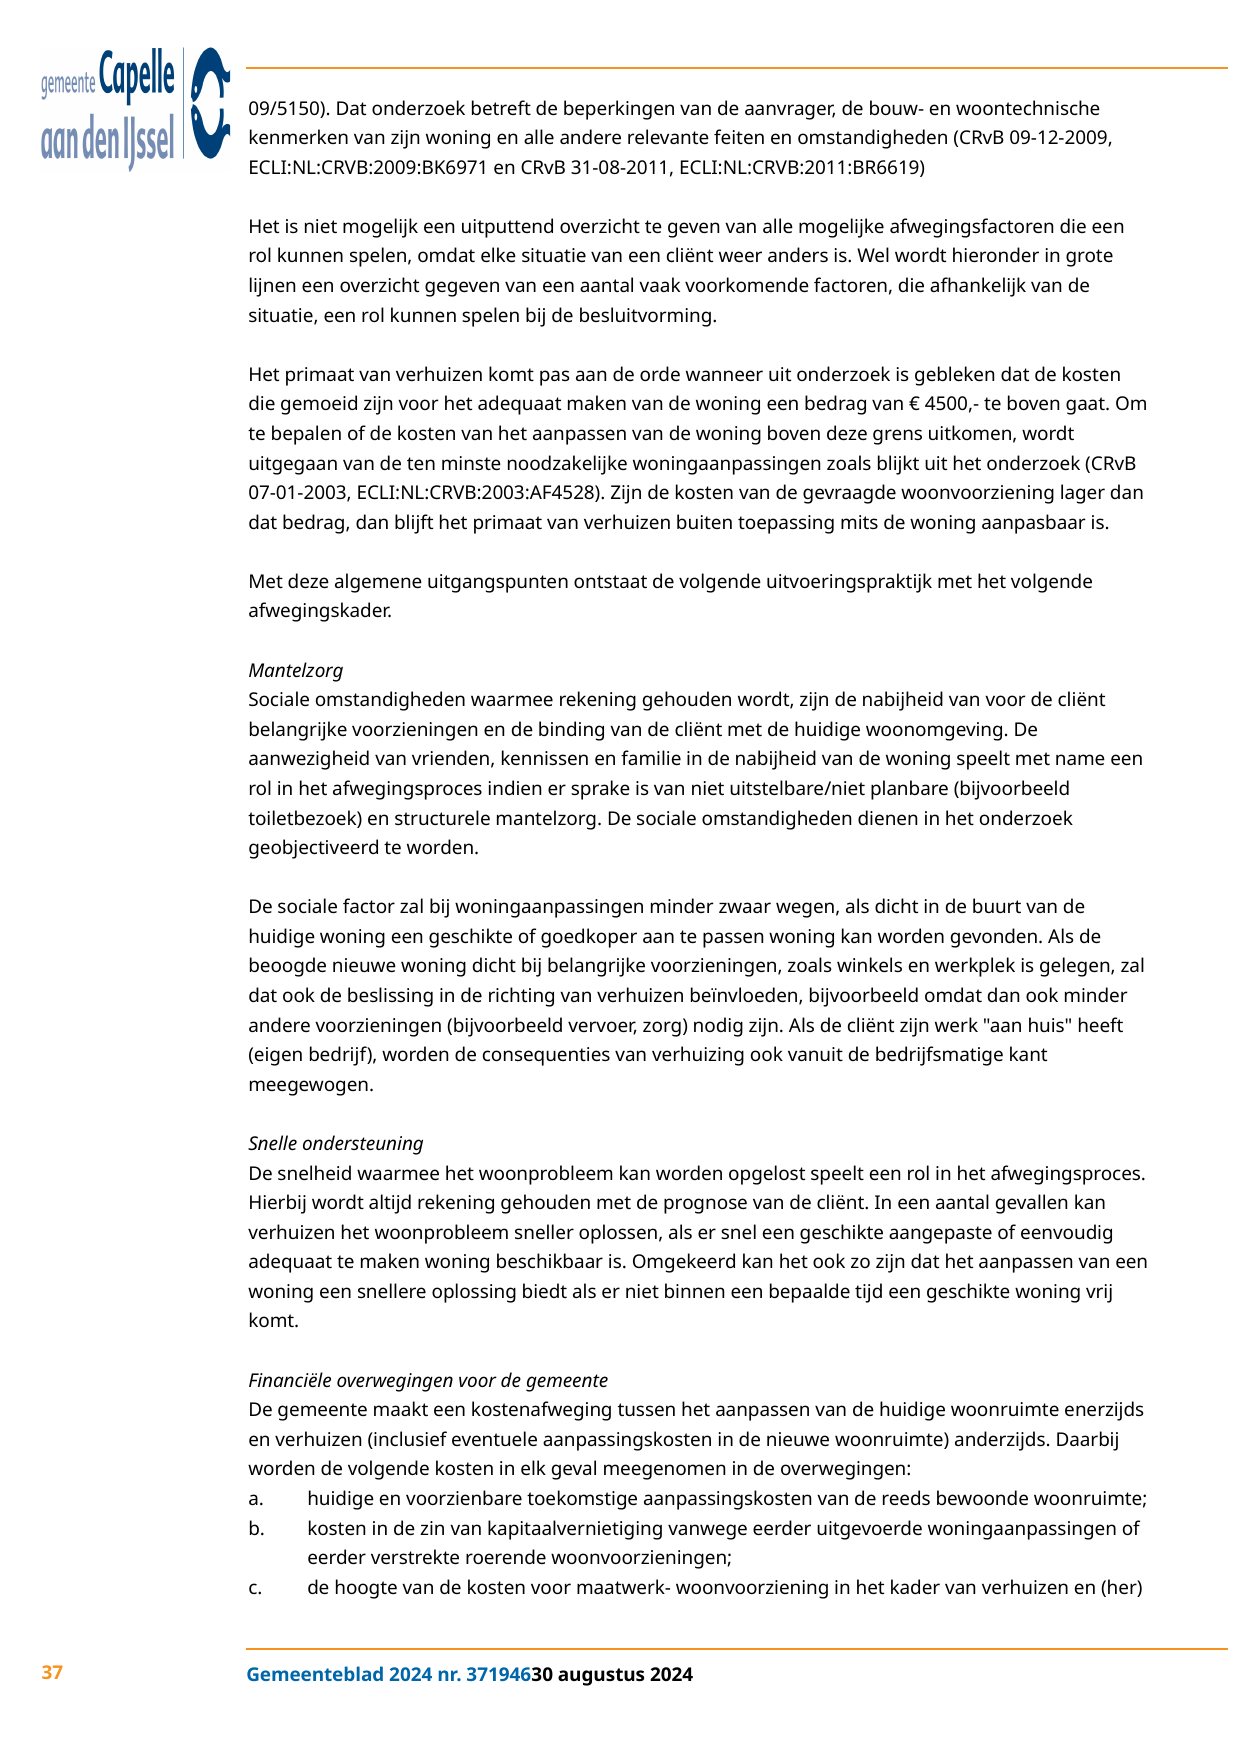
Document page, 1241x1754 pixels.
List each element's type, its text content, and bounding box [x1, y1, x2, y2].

text 09/5150). Dat onderzoek betreft de beperkingen van de aanvrager, de bouw- en woontechnische kenmerken van zijn woning en alle andere relevante feiten en omstandigheden (CRvB 09-12-2009, ECLI:NL:CRVB:2009:BK6971 en CRvB 31-08-2011, ECLI:NL:CRVB:2011:BR6619) [248, 95, 1152, 180]
text De sociale factor zal bij woningaanpassingen minder zwaar wegen, als dicht in de buurt van de huidige woning een geschikte of goedkoper aan te passen woning kan worden gevonden. Als de beoogde nieuwe woning dicht bij belangrijke voorzieningen, zoals winkels en werkplek is gelegen, zal dat ook de beslissing in de richting van verhuizen beïnvloeden, bijvoorbeeld omdat dan ook minder andere voorzieningen (bijvoorbeeld vervoer, zorg) nodig zijn. Als de cliënt zijn werk "aan huis" heeft (eigen bedrijf), worden de consequenties van verhuizing ook vanuit de bedrijfsmatige kant meegewogen. [248, 893, 1152, 1097]
list huidige en voorzienbare toekomstige aanpassingskosten van de reeds bewoonde woonruimte; [248, 1485, 1152, 1511]
text De gemeente maakt een kostenafweging tussen het aanpassen van de huidige woonruimte enerzijds en verhuizen (inclusief eventuele aanpassingskosten in de nieuwe woonruimte) anderzijds. Daarbij worden de volgende kosten in elk geval meegenomen in de overwegingen: [248, 1396, 1152, 1481]
text Snelle ondersteuning [248, 1130, 1152, 1156]
text Mantelzorg [248, 657, 1152, 683]
text Sociale omstandigheden waarmee rekening gehouden wordt, zijn de nabijheid van voor de cliënt belangrijke voorzieningen en de binding van de cliënt met de huidige woonomgeving. De aanwezigheid van vrienden, kennissen en familie in de nabijheid van de woning speelt met name een rol in het afwegingsproces indien er sprake is van niet uitstelbare/niet planbare (bijvoorbeeld toiletbezoek) en structurele mantelzorg. De sociale omstandigheden dienen in het onderzoek geobjectiveerd te worden. [248, 686, 1152, 860]
text Het is niet mogelijk een uitputtend overzicht te geven van alle mogelijke afwegingsfactoren die een rol kunnen spelen, omdat elke situatie van een cliënt weer anders is. Wel wordt hieronder in grote lijnen een overzicht gegeven van een aantal vaak voorkomende factoren, die afhankelijk van de situatie, een rol kunnen spelen bij de besluitvorming. [248, 213, 1152, 328]
text De snelheid waarmee het woonprobleem kan worden opgelost speelt een rol in het afwegingsproces. Hierbij wordt altijd rekening gehouden met de prognose van de cliënt. In een aantal gevallen kan verhuizen het woonprobleem sneller oplossen, als er snel een geschikte aangepaste of eenvoudig adequaat te maken woning beschikbaar is. Omgekeerd kan het ook zo zijn dat het aanpassen van een woning een snellere oplossing biedt als er niet binnen een bepaalde tijd een geschikte woning vrij komt. [248, 1160, 1152, 1333]
text Financiële overwegingen voor de gemeente [248, 1367, 1152, 1393]
list de hoogte van de kosten voor maatwerk- woonvoorziening in het kader van verhuizen en (her) [248, 1574, 1152, 1600]
text Het primaat van verhuizen komt pas aan de orde wanneer uit onderzoek is gebleken dat de kosten die gemoeid zijn voor het adequaat maken van de woning een bedrag van € 4500,- te boven gaat. Om te bepalen of de kosten van het aanpassen van de woning boven deze grens uitkomen, wordt uitgegaan van de ten minste noodzakelijke woningaanpassingen zoals blijkt uit het onderzoek (CRvB 07-01-2003, ECLI:NL:CRVB:2003:AF4528). Zijn de kosten van de gevraagde woonvoorziening lager dan dat bedrag, dan blijft het primaat van verhuizen buiten toepassing mits de woning aanpasbaar is. [248, 361, 1152, 535]
list kosten in de zin van kapitaalvernietiging vanwege eerder uitgevoerde woningaanpassingen of eerder verstrekte roerende woonvoorzieningen; [248, 1515, 1152, 1570]
picture [41, 47, 231, 172]
text Met deze algemene uitgangspunten ontstaat de volgende uitvoeringspraktijk met het volgende afwegingskader. [248, 568, 1152, 623]
